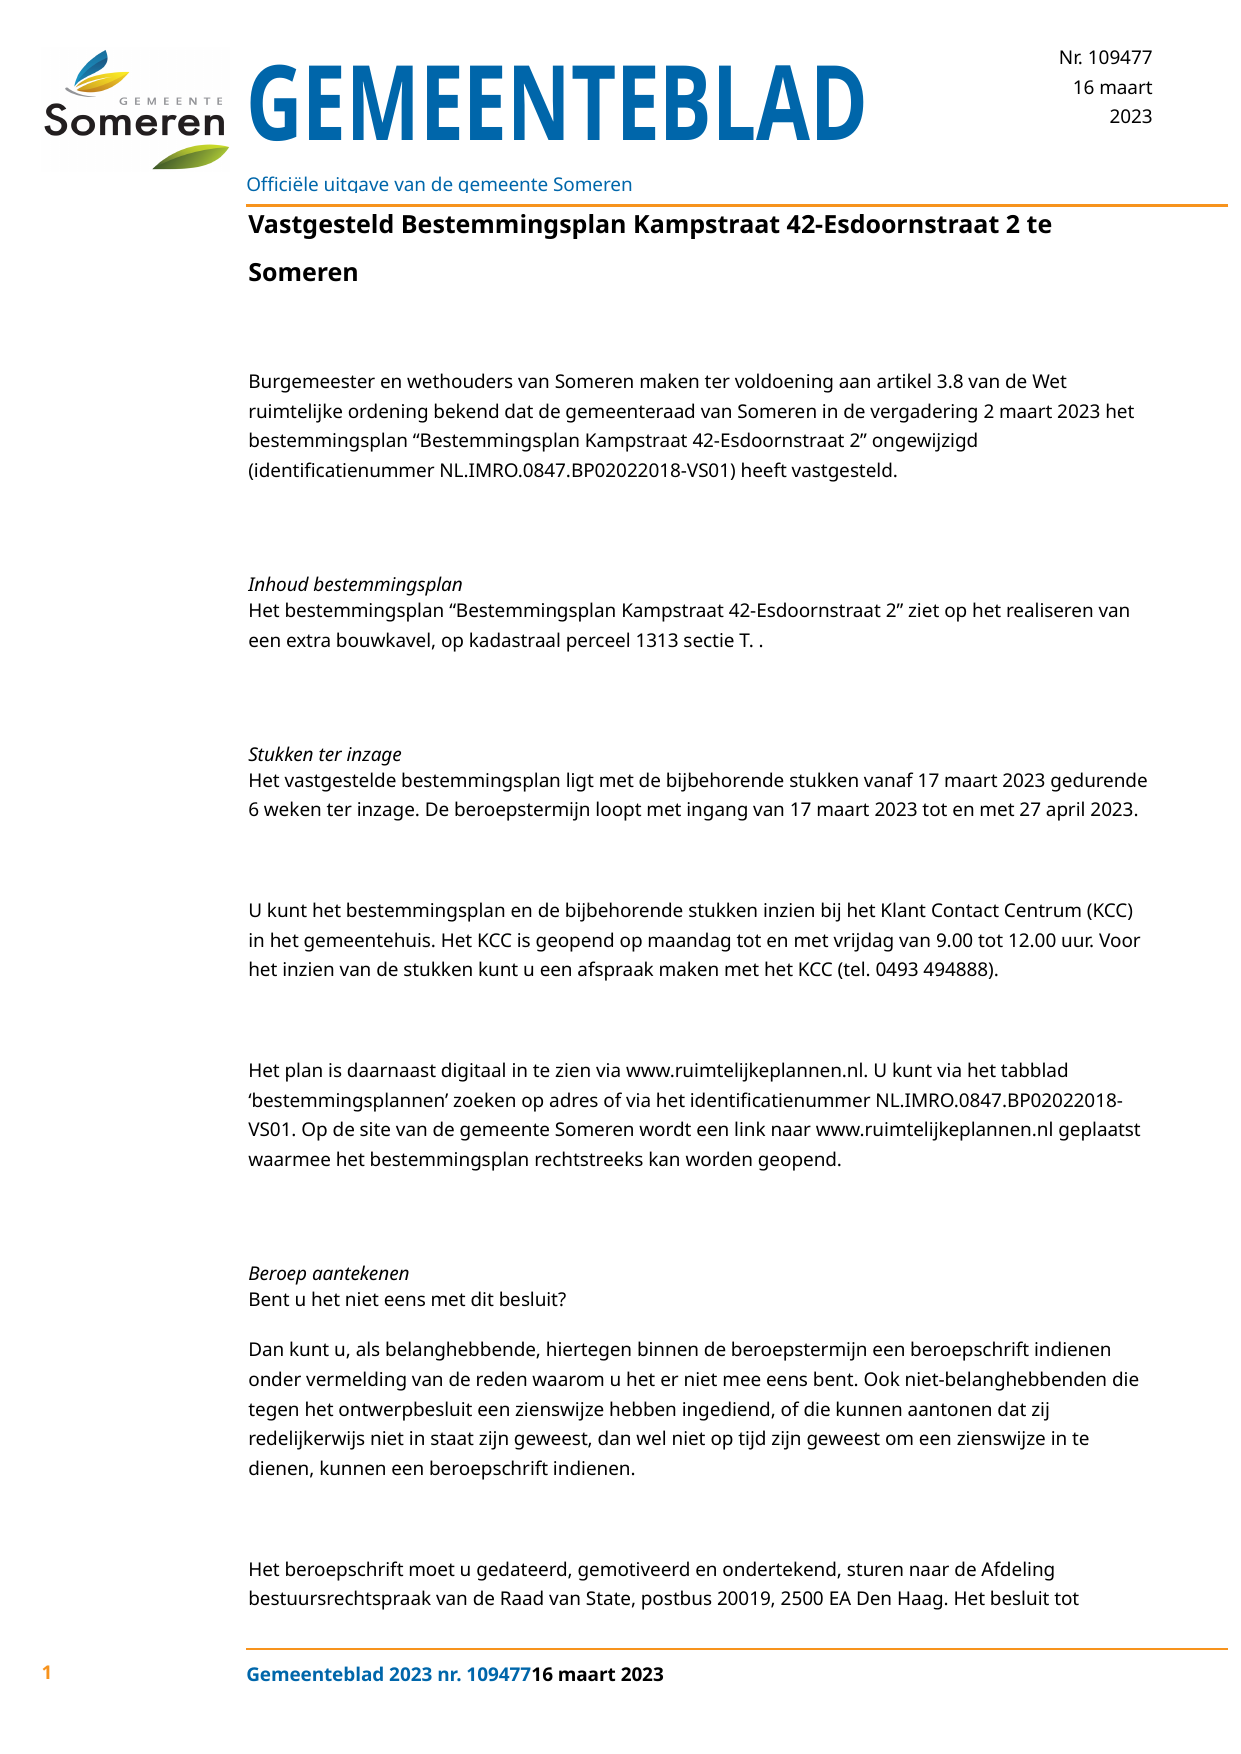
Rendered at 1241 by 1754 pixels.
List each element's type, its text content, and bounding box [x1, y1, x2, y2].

text Vastgesteld Bestemmingsplan Kampstraat 42-Esdoornstraat 2 te Someren [248, 207, 1152, 288]
text Stukken ter inzage [248, 741, 1152, 767]
text Het bestemmingsplan “Bestemmingsplan Kampstraat 42-Esdoornstraat 2” ziet op het realiseren van een extra bouwkavel, op kadastraal perceel 1313 sectie T. . [248, 597, 1152, 652]
text Burgemeester en wethouders van Someren maken ter voldoening aan artikel 3.8 van de Wet ruimtelijke ordening bekend dat de gemeenteraad van Someren in de vergadering 2 maart 2023 het bestemmingsplan “Bestemmingsplan Kampstraat 42-Esdoornstraat 2” ongewijzigd (identificatienummer NL.IMRO.0847.BP02022018-VS01) heeft vastgesteld. [248, 368, 1152, 483]
text Het plan is daarnaast digitaal in te zien via www.ruimtelijkeplannen.nl. U kunt via het tabblad ‘bestemmingsplannen’ zoeken op adres of via het identificatienummer NL.IMRO.0847.BP02022018-VS01. Op de site van de gemeente Someren wordt een link naar www.ruimtelijkeplannen.nl geplaatst waarmee het bestemmingsplan rechtstreeks kan worden geopend. [248, 1057, 1152, 1172]
text U kunt het bestemmingsplan en de bijbehorende stukken inzien bij het Klant Contact Centrum (KCC) in het gemeentehuis. Het KCC is geopend op maandag tot en met vrijdag van 9.00 tot 12.00 uur. Voor het inzien van de stukken kunt u een afspraak maken met het KCC (tel. 0493 494888). [248, 897, 1152, 982]
text Het beroepschrift moet u gedateerd, gemotiveerd en ondertekend, sturen naar de Afdeling bestuursrechtspraak van de Raad van State, postbus 20019, 2500 EA Den Haag. Het besluit tot [248, 1556, 1152, 1611]
text Bent u het niet eens met dit besluit? [248, 1286, 1152, 1312]
picture [41, 47, 231, 172]
text Inhoud bestemmingsplan [248, 571, 1152, 597]
text Dan kunt u, als belanghebbende, hiertegen binnen de beroepstermijn een beroepschrift indienen onder vermelding van de reden waarom u het er niet mee eens bent. Ook niet-belanghebbenden die tegen het ontwerpbesluit een zienswijze hebben ingediend, of die kunnen aantonen dat zij redelijkerwijs niet in staat zijn geweest, dan wel niet op tijd zijn geweest om een zienswijze in te dienen, kunnen een beroepschrift indienen. [248, 1337, 1152, 1481]
text Het vastgestelde bestemmingsplan ligt met de bijbehorende stukken vanaf 17 maart 2023 gedurende 6 weken ter inzage. De beroepstermijn loopt met ingang van 17 maart 2023 tot en met 27 april 2023. [248, 767, 1152, 822]
text Beroep aantekenen [248, 1260, 1152, 1286]
